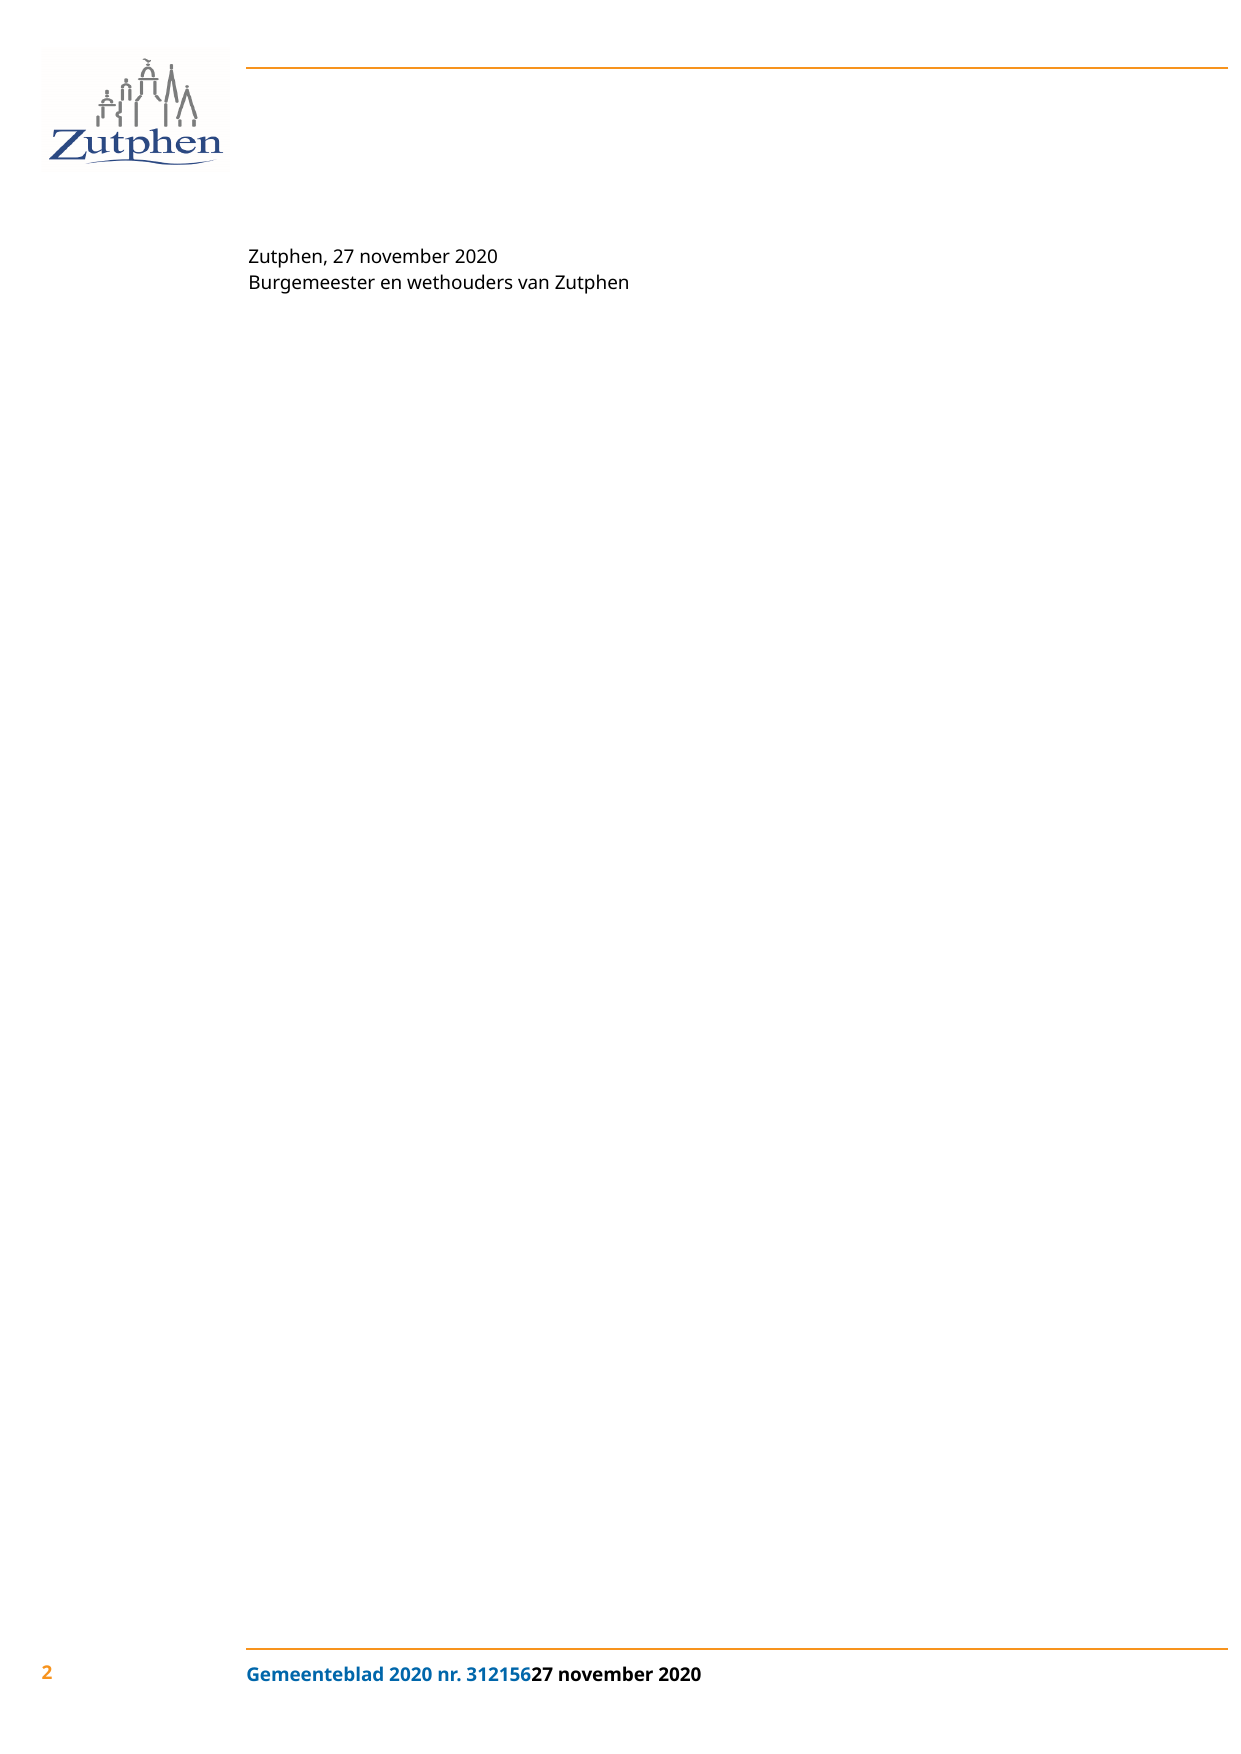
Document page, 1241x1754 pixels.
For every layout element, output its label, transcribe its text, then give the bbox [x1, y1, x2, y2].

text Zutphen, 27 november 2020 [248, 243, 1152, 269]
text Burgemeester en wethouders van Zutphen [248, 269, 1152, 295]
picture [41, 47, 231, 172]
